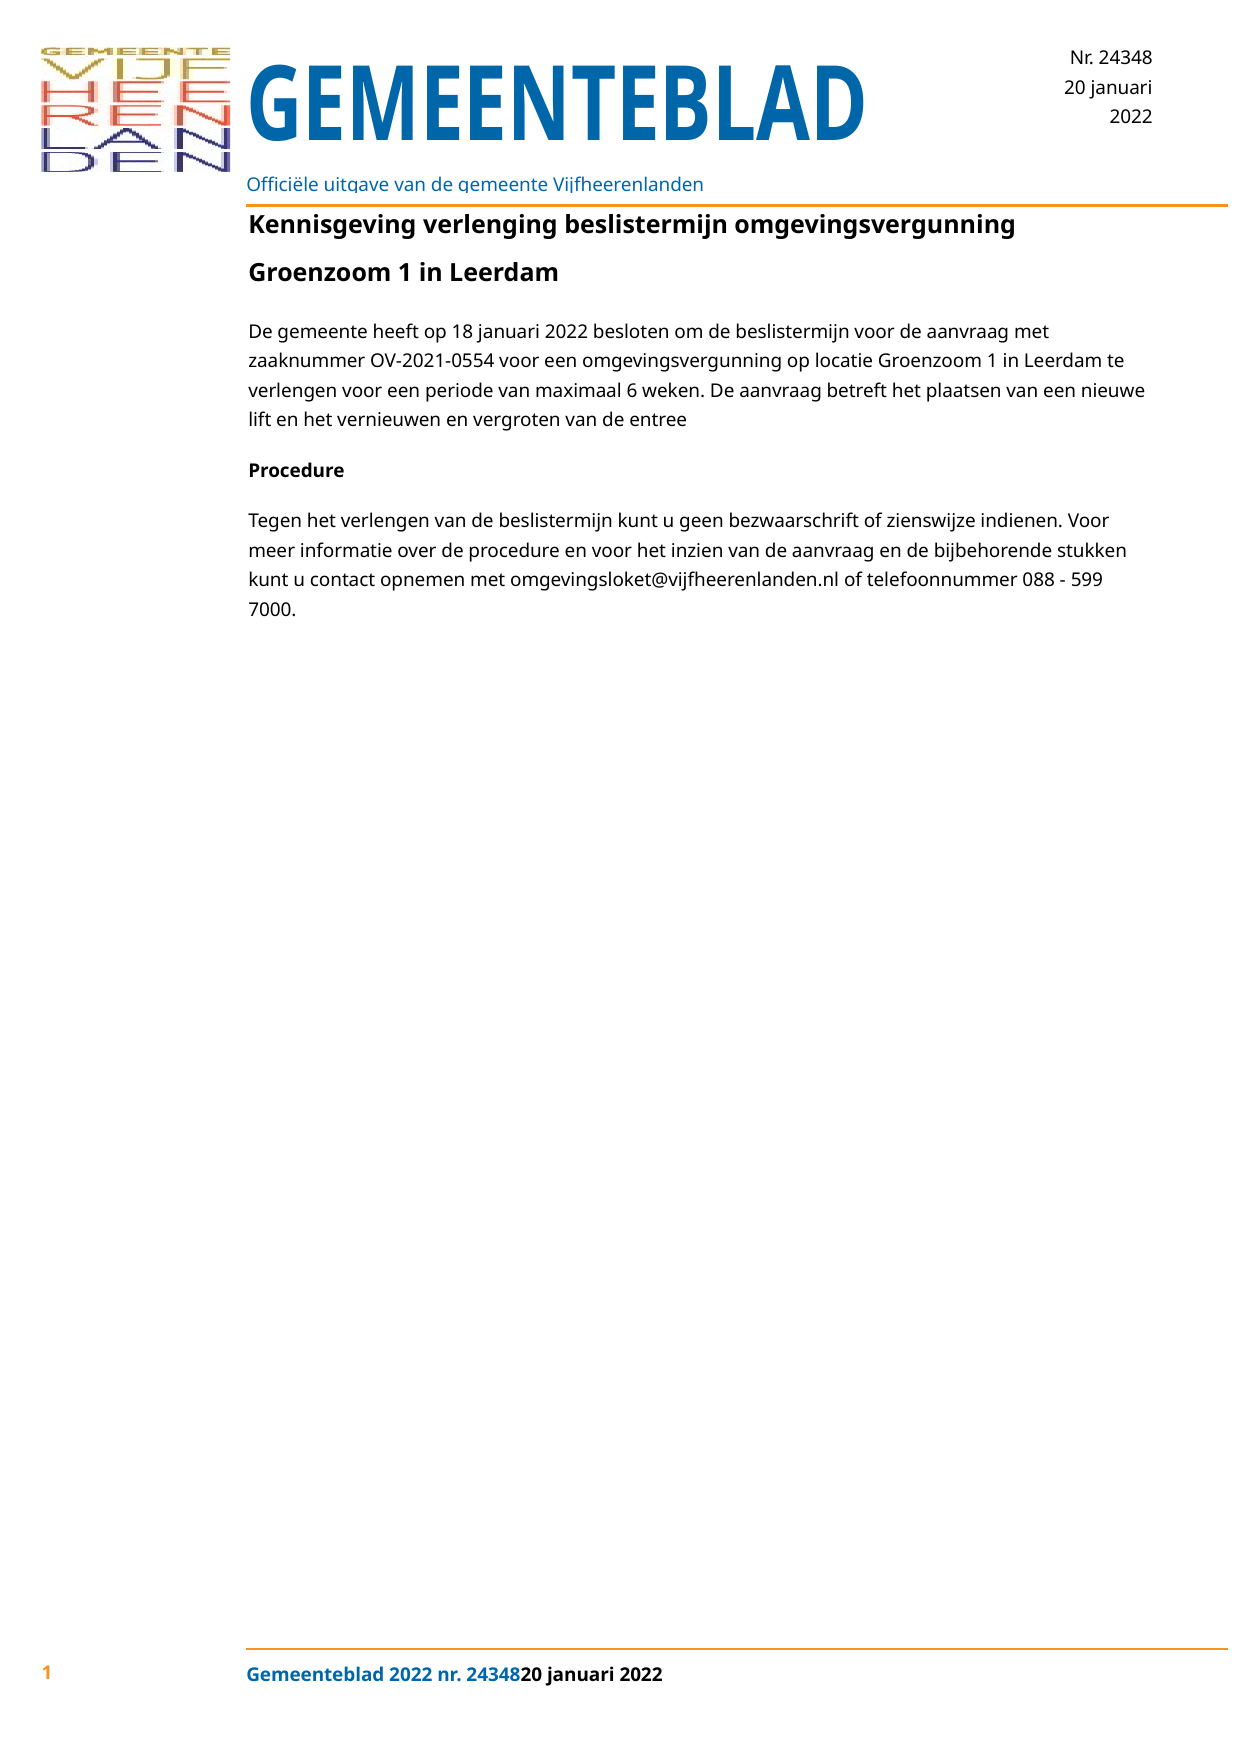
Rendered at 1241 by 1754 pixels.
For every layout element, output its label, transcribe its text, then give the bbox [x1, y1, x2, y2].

picture [41, 47, 231, 172]
text De gemeente heeft op 18 januari 2022 besloten om de beslistermijn voor de aanvraag met zaaknummer OV-2021-0554 voor een omgevingsvergunning op locatie Groenzoom 1 in Leerdam te verlengen voor een periode van maximaal 6 weken. De aanvraag betreft het plaatsen van een nieuwe lift en het vernieuwen en vergroten van de entree [248, 318, 1152, 432]
text Kennisgeving verlenging beslistermijn omgevingsvergunning Groenzoom 1 in Leerdam [248, 207, 1152, 288]
text Tegen het verlengen van de beslistermijn kunt u geen bezwaarschrift of zienswijze indienen. Voor meer informatie over de procedure en voor het inzien van de aanvraag en de bijbehorende stukken kunt u contact opnemen met omgevingsloket@vijfheerenlanden.nl of telefoonnummer 088 - 599 7000. [248, 507, 1152, 622]
text Procedure [248, 457, 1152, 483]
